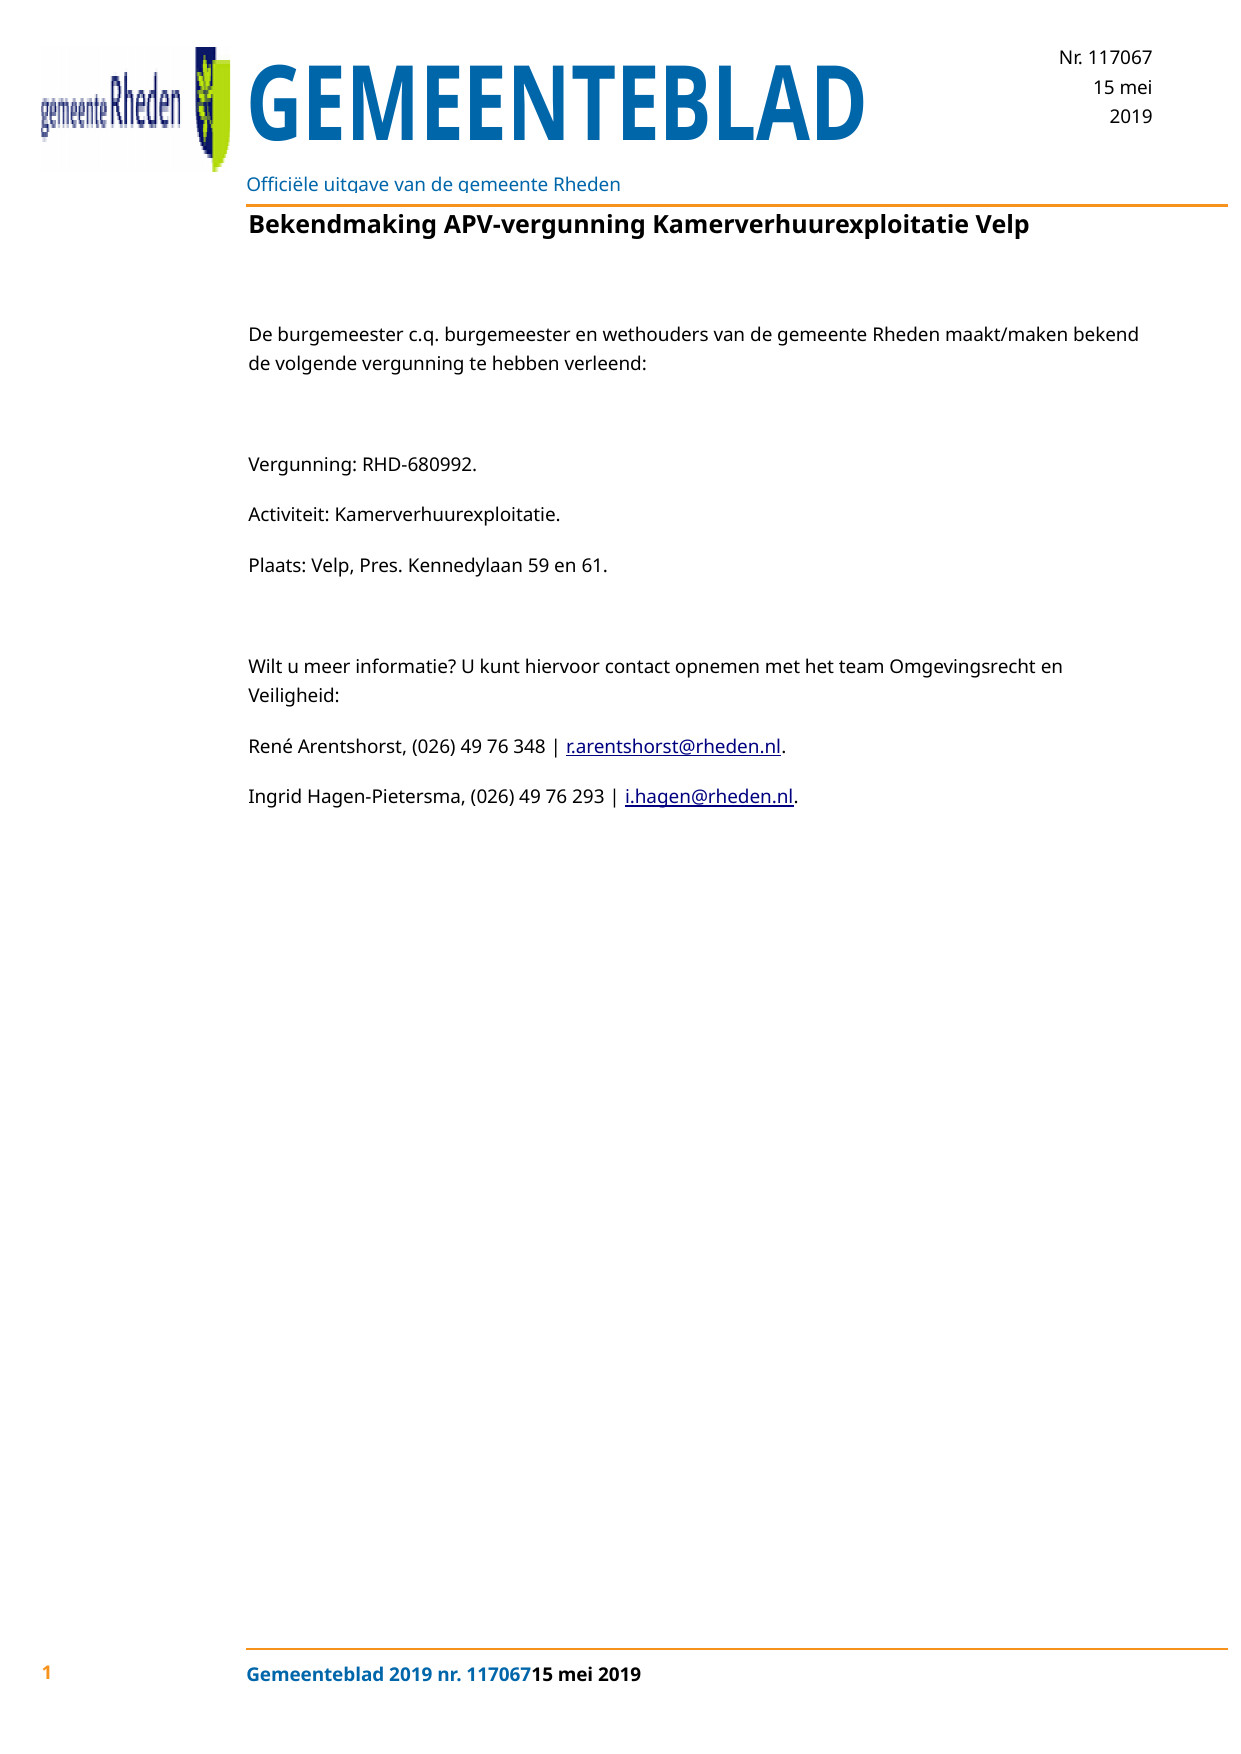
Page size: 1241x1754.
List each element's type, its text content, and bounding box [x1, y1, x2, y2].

text Wilt u meer informatie? U kunt hiervoor contact opnemen met het team Omgevingsrecht en Veiligheid: [248, 653, 1152, 708]
text Plaats: Velp, Pres. Kennedylaan 59 en 61. [248, 552, 1152, 578]
text Ingrid Hagen-Pietersma, (026) 49 76 293 | i.hagen@rheden.nl. [248, 783, 1152, 809]
picture [41, 47, 231, 172]
text René Arentshorst, (026) 49 76 348 | r.arentshorst@rheden.nl. [248, 733, 1152, 758]
text Bekendmaking APV-vergunning Kamerverhuurexploitatie Velp [248, 207, 1152, 241]
text Vergunning: RHD-680992. [248, 451, 1152, 477]
text Activiteit: Kamerverhuurexploitatie. [248, 502, 1152, 527]
text De burgemeester c.q. burgemeester en wethouders van de gemeente Rheden maakt/maken bekend de volgende vergunning te hebben verleend: [248, 321, 1152, 376]
